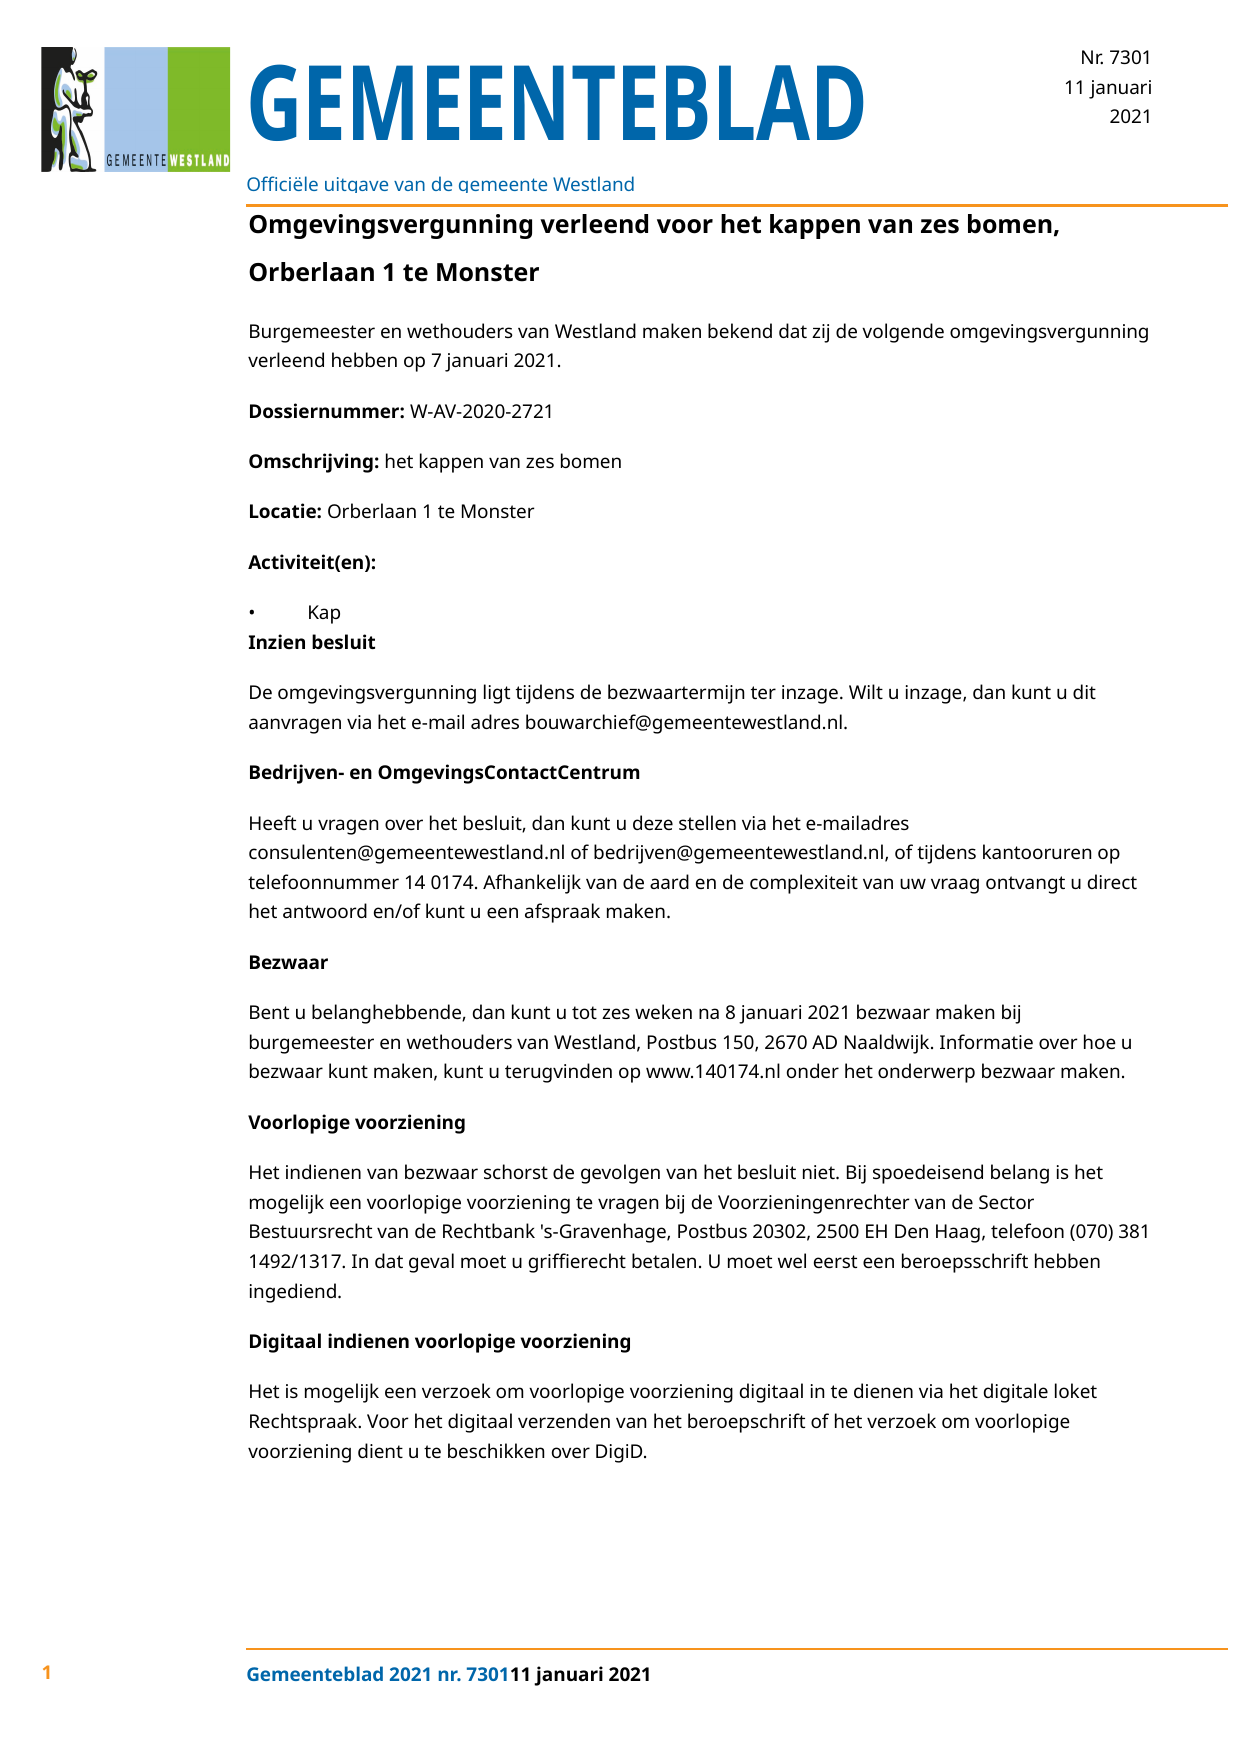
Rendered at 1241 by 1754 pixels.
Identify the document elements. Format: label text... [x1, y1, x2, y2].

text Heeft u vragen over het besluit, dan kunt u deze stellen via het e-mailadres consulenten@gemeentewestland.nl of bedrijven@gemeentewestland.nl, of tijdens kantooruren op telefoonnummer 14 0174. Afhankelijk van de aard en de complexiteit van uw vraag ontvangt u direct het antwoord en/of kunt u een afspraak maken. [248, 810, 1152, 924]
text Bent u belanghebbende, dan kunt u tot zes weken na 8 januari 2021 bezwaar maken bij burgemeester en wethouders van Westland, Postbus 150, 2670 AD Naaldwijk. Informatie over hoe u bezwaar kunt maken, kunt u terugvinden op www.140174.nl onder het onderwerp bezwaar maken. [248, 999, 1152, 1084]
text Bezwaar [248, 949, 1152, 975]
list Kap [248, 599, 1152, 625]
text Het indienen van bezwaar schorst de gevolgen van het besluit niet. Bij spoedeisend belang is het mogelijk een voorlopige voorziening te vragen bij de Voorzieningenrechter van de Sector Bestuursrecht van de Rechtbank 's-Gravenhage, Postbus 20302, 2500 EH Den Haag, telefoon (070) 381 1492/1317. In dat geval moet u griffierecht betalen. U moet wel eerst een beroepsschrift hebben ingediend. [248, 1159, 1152, 1304]
text Omschrijving: het kappen van zes bomen [248, 448, 1152, 474]
text Bedrijven- en OmgevingsContactCentrum [248, 759, 1152, 785]
text De omgevingsvergunning ligt tijdens de bezwaartermijn ter inzage. Wilt u inzage, dan kunt u dit aanvragen via het e-mail adres bouwarchief@gemeentewestland.nl. [248, 679, 1152, 735]
text Burgemeester en wethouders van Westland maken bekend dat zij de volgende omgevingsvergunning verleend hebben op 7 januari 2021. [248, 318, 1152, 373]
text Omgevingsvergunning verleend voor het kappen van zes bomen, Orberlaan 1 te Monster [248, 207, 1152, 288]
text Digitaal indienen voorlopige voorziening [248, 1328, 1152, 1354]
text Voorlopige voorziening [248, 1109, 1152, 1135]
text Locatie: Orberlaan 1 te Monster [248, 499, 1152, 524]
text Dossiernummer: W-AV-2020-2721 [248, 398, 1152, 424]
text Activiteit(en): [248, 549, 1152, 575]
text Het is mogelijk een verzoek om voorlopige voorziening digitaal in te dienen via het digitale loket Rechtspraak. Voor het digitaal verzenden van het beroepschrift of het verzoek om voorlopige voorziening dient u te beschikken over DigiD. [248, 1379, 1152, 1464]
text Inzien besluit [248, 629, 1152, 655]
picture [41, 47, 231, 172]
